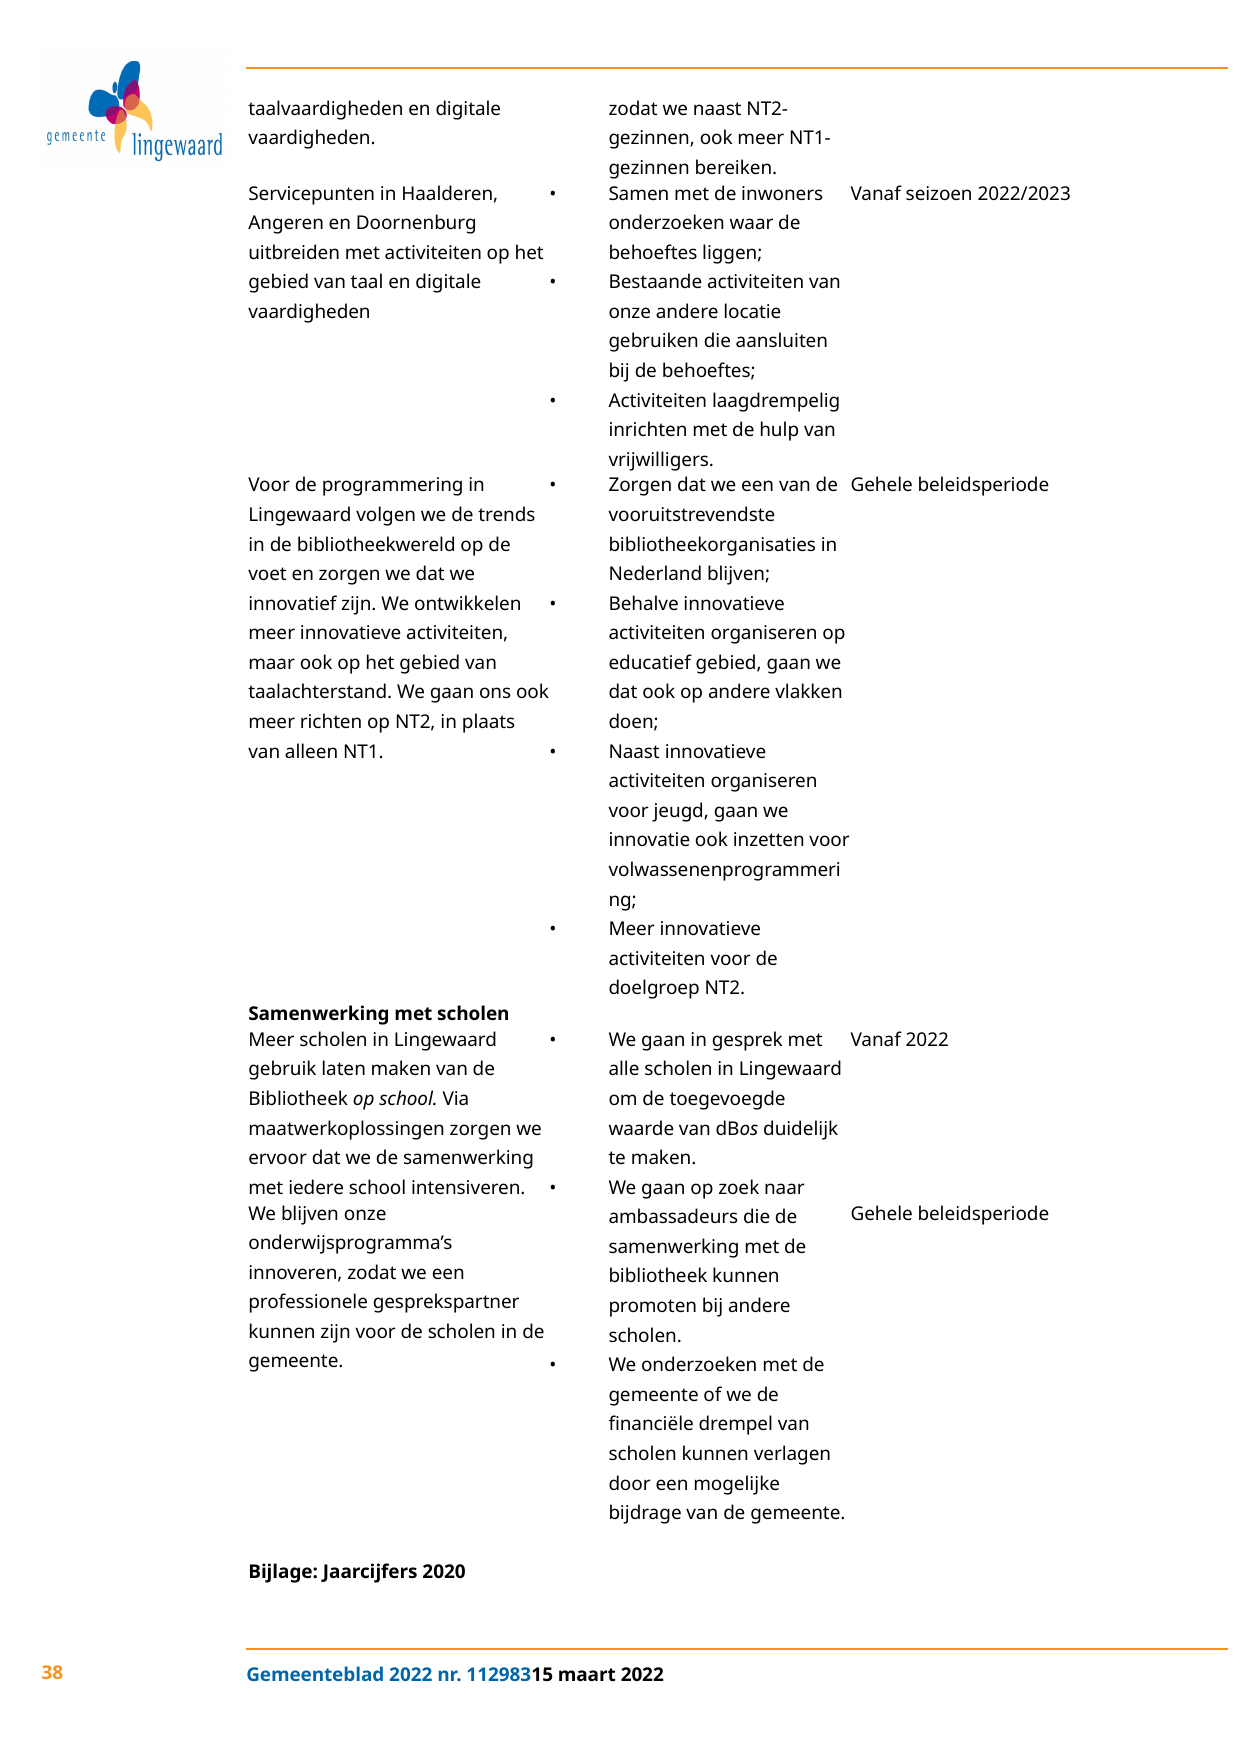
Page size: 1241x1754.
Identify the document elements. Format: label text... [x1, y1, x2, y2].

picture [41, 47, 231, 172]
table_cell [850, 95, 1152, 180]
table_cell [850, 1000, 1152, 1026]
text Bijlage: Jaarcijfers 2020 [248, 1558, 1152, 1584]
table_cell We blijven onze onderwijsprogramma’s innoveren, zodat we een professionele gesprekspartner kunnen zijn voor de scholen in de gemeente. [248, 1200, 549, 1525]
table_cell taalvaardigheden en digitale vaardigheden. [248, 95, 549, 180]
table_cell Voor de programmering in Lingewaard volgen we de trends in de bibliotheekwereld op de voet en zorgen we dat we innovatief zijn. We ontwikkelen meer innovatieve activiteiten, maar ook op het gebied van taalachterstand. We gaan ons ook meer richten op NT2, in plaats van alleen NT1. [248, 472, 549, 1000]
table_cell Gehele beleidsperiode [850, 472, 1152, 1000]
table_cell Meer scholen in Lingewaard gebruik laten maken van de Bibliotheek op school. Via maatwerkoplossingen zorgen we ervoor dat we de samenwerking met iedere school intensiveren. [248, 1026, 549, 1200]
table_cell Servicepunten in Haalderen, Angeren en Doornenburg uitbreiden met activiteiten op het gebied van taal en digitale vaardigheden [248, 180, 549, 472]
table_cell zodat we naast NT2-gezinnen, ook meer NT1-gezinnen bereiken. [549, 95, 850, 180]
table_cell Vanaf 2022 [850, 1026, 1152, 1200]
table_cell [549, 1000, 850, 1026]
table_cell Vanaf seizoen 2022/2023 [850, 180, 1152, 472]
table_cell Samenwerking met scholen [248, 1000, 549, 1026]
table_cell Samen met de inwoners onderzoeken waar de behoeftes liggen; Bestaande activiteiten van onze andere locatie gebruiken die aansluiten bij de behoeftes; Activiteiten laagdrempelig inrichten met de hulp van vrijwilligers. [549, 180, 850, 472]
table_cell Gehele beleidsperiode [850, 1200, 1152, 1525]
table_cell Zorgen dat we een van de vooruitstrevendste bibliotheekorganisaties in Nederland blijven; Behalve innovatieve activiteiten organiseren op educatief gebied, gaan we dat ook op andere vlakken doen; Naast innovatieve activiteiten organiseren voor jeugd, gaan we innovatie ook inzetten voor volwassenenprogrammering; Meer innovatieve activiteiten voor de doelgroep NT2. [549, 472, 850, 1000]
table_cell We gaan in gesprek met alle scholen in Lingewaard om de toegevoegde waarde van dBos duidelijk te maken. We gaan op zoek naar ambassadeurs die de samenwerking met de bibliotheek kunnen promoten bij andere scholen. We onderzoeken met de gemeente of we de financiële drempel van scholen kunnen verlagen door een mogelijke bijdrage van de gemeente. [549, 1026, 850, 1525]
